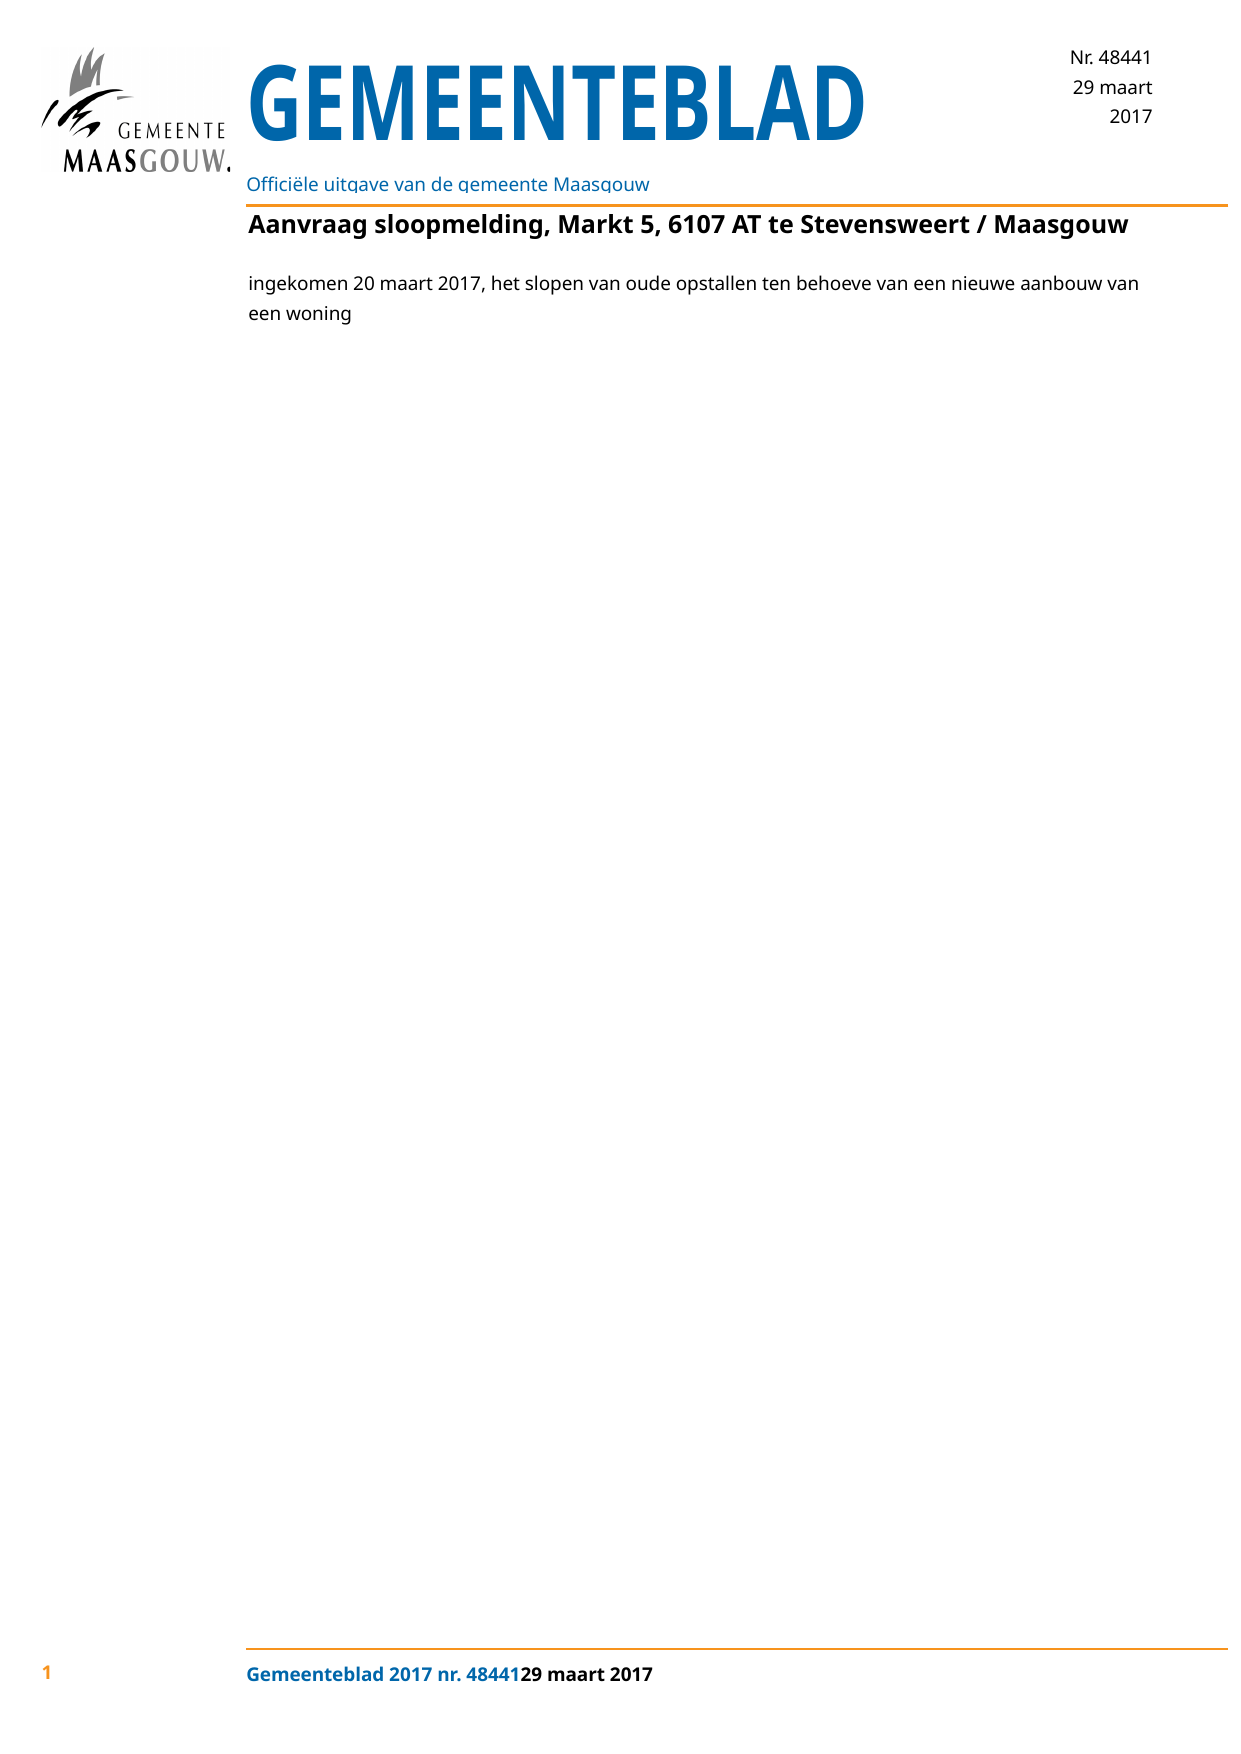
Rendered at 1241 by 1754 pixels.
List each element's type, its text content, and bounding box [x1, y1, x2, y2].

text ingekomen 20 maart 2017, het slopen van oude opstallen ten behoeve van een nieuwe aanbouw van een woning [248, 270, 1152, 326]
picture [41, 47, 231, 172]
text Aanvraag sloopmelding, Markt 5, 6107 AT te Stevensweert / Maasgouw [248, 207, 1152, 241]
